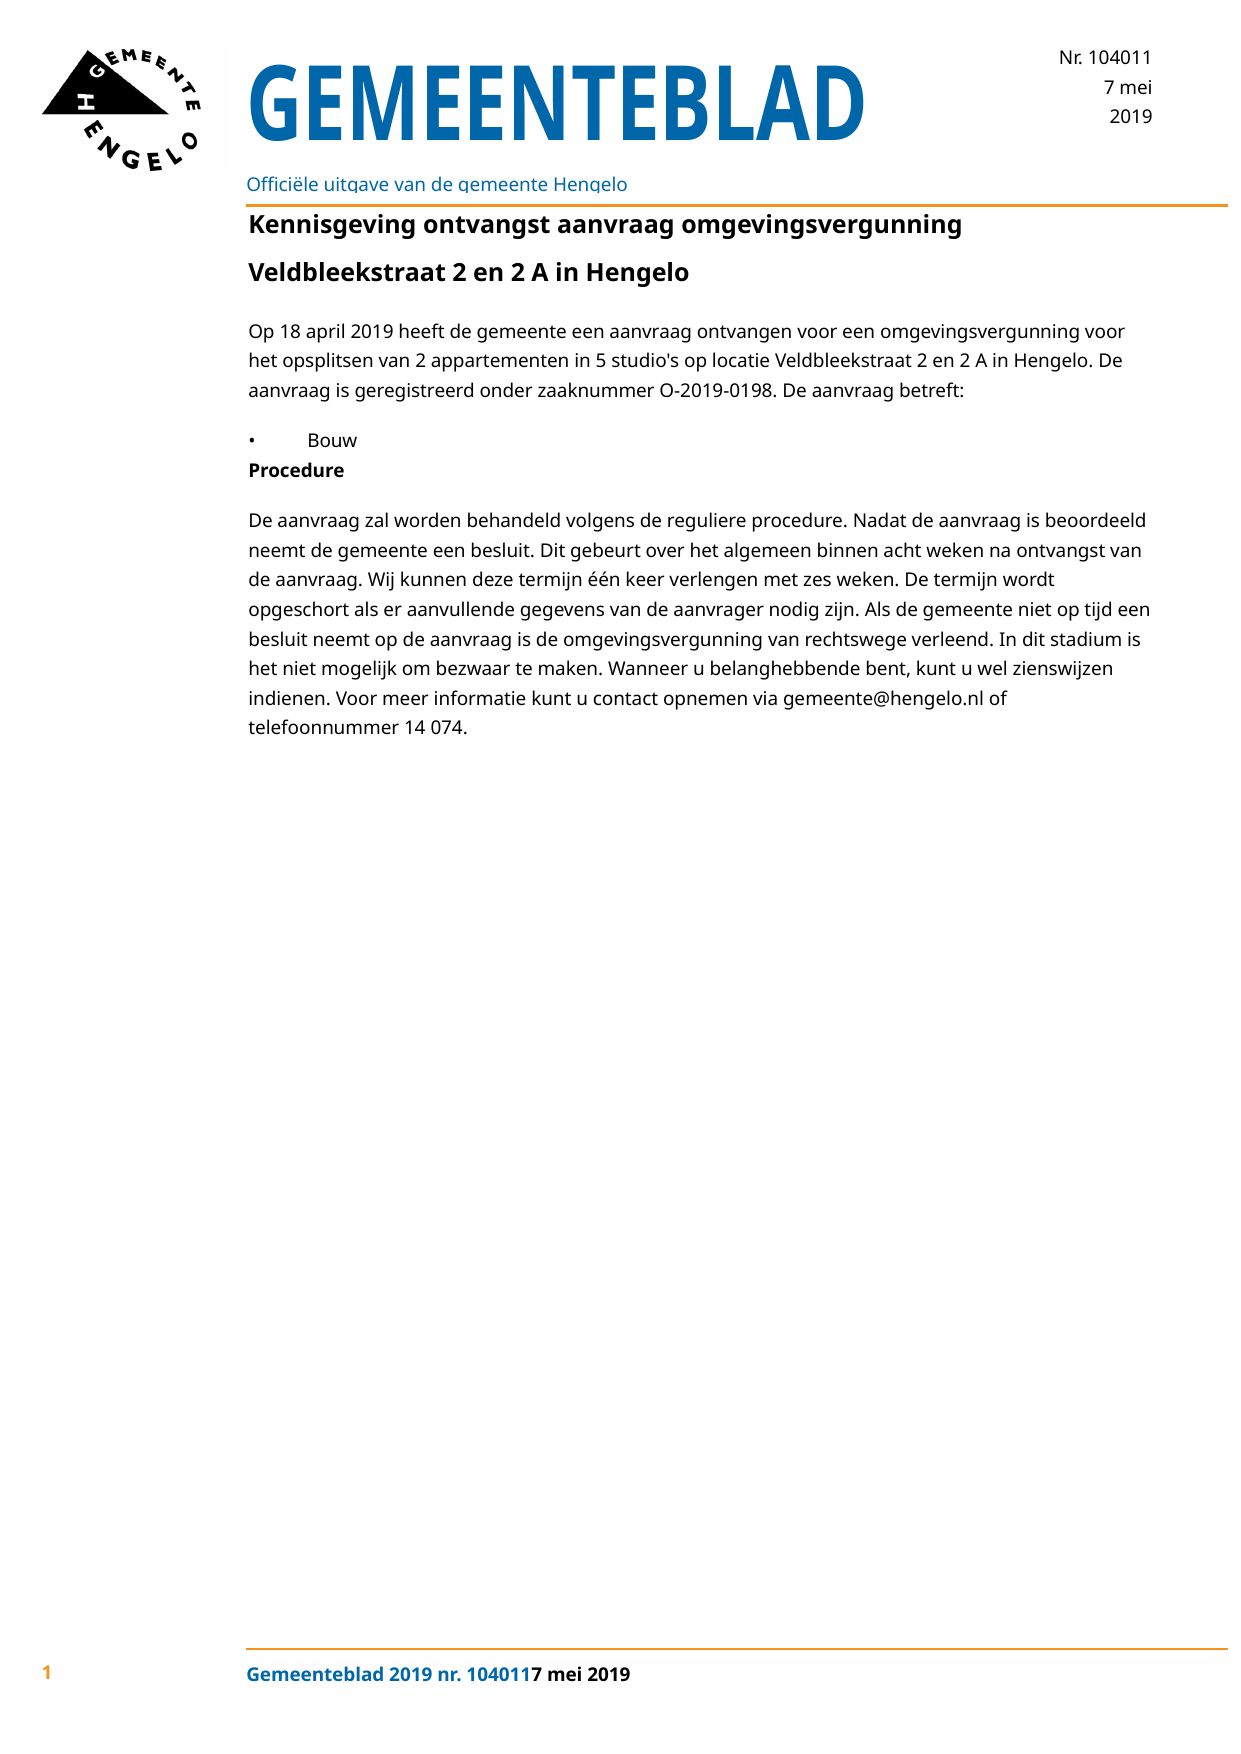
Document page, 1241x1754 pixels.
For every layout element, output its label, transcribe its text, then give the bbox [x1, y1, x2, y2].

text Op 18 april 2019 heeft de gemeente een aanvraag ontvangen voor een omgevingsvergunning voor het opsplitsen van 2 appartementen in 5 studio's op locatie Veldbleekstraat 2 en 2 A in Hengelo. De aanvraag is geregistreerd onder zaaknummer O-2019-0198. De aanvraag betreft: [248, 318, 1152, 403]
text De aanvraag zal worden behandeld volgens de reguliere procedure. Nadat de aanvraag is beoordeeld neemt de gemeente een besluit. Dit gebeurt over het algemeen binnen acht weken na ontvangst van de aanvraag. Wij kunnen deze termijn één keer verlengen met zes weken. De termijn wordt opgeschort als er aanvullende gegevens van de aanvrager nodig zijn. Als de gemeente niet op tijd een besluit neemt op de aanvraag is de omgevingsvergunning van rechtswege verleend. In dit stadium is het niet mogelijk om bezwaar te maken. Wanneer u belanghebbende bent, kunt u wel zienswijzen indienen. Voor meer informatie kunt u contact opnemen via gemeente@hengelo.nl of telefoonnummer 14 074. [248, 507, 1152, 740]
picture [41, 47, 231, 172]
list Bouw [248, 427, 1152, 453]
text Procedure [248, 457, 1152, 483]
text Kennisgeving ontvangst aanvraag omgevingsvergunning Veldbleekstraat 2 en 2 A in Hengelo [248, 207, 1152, 288]
